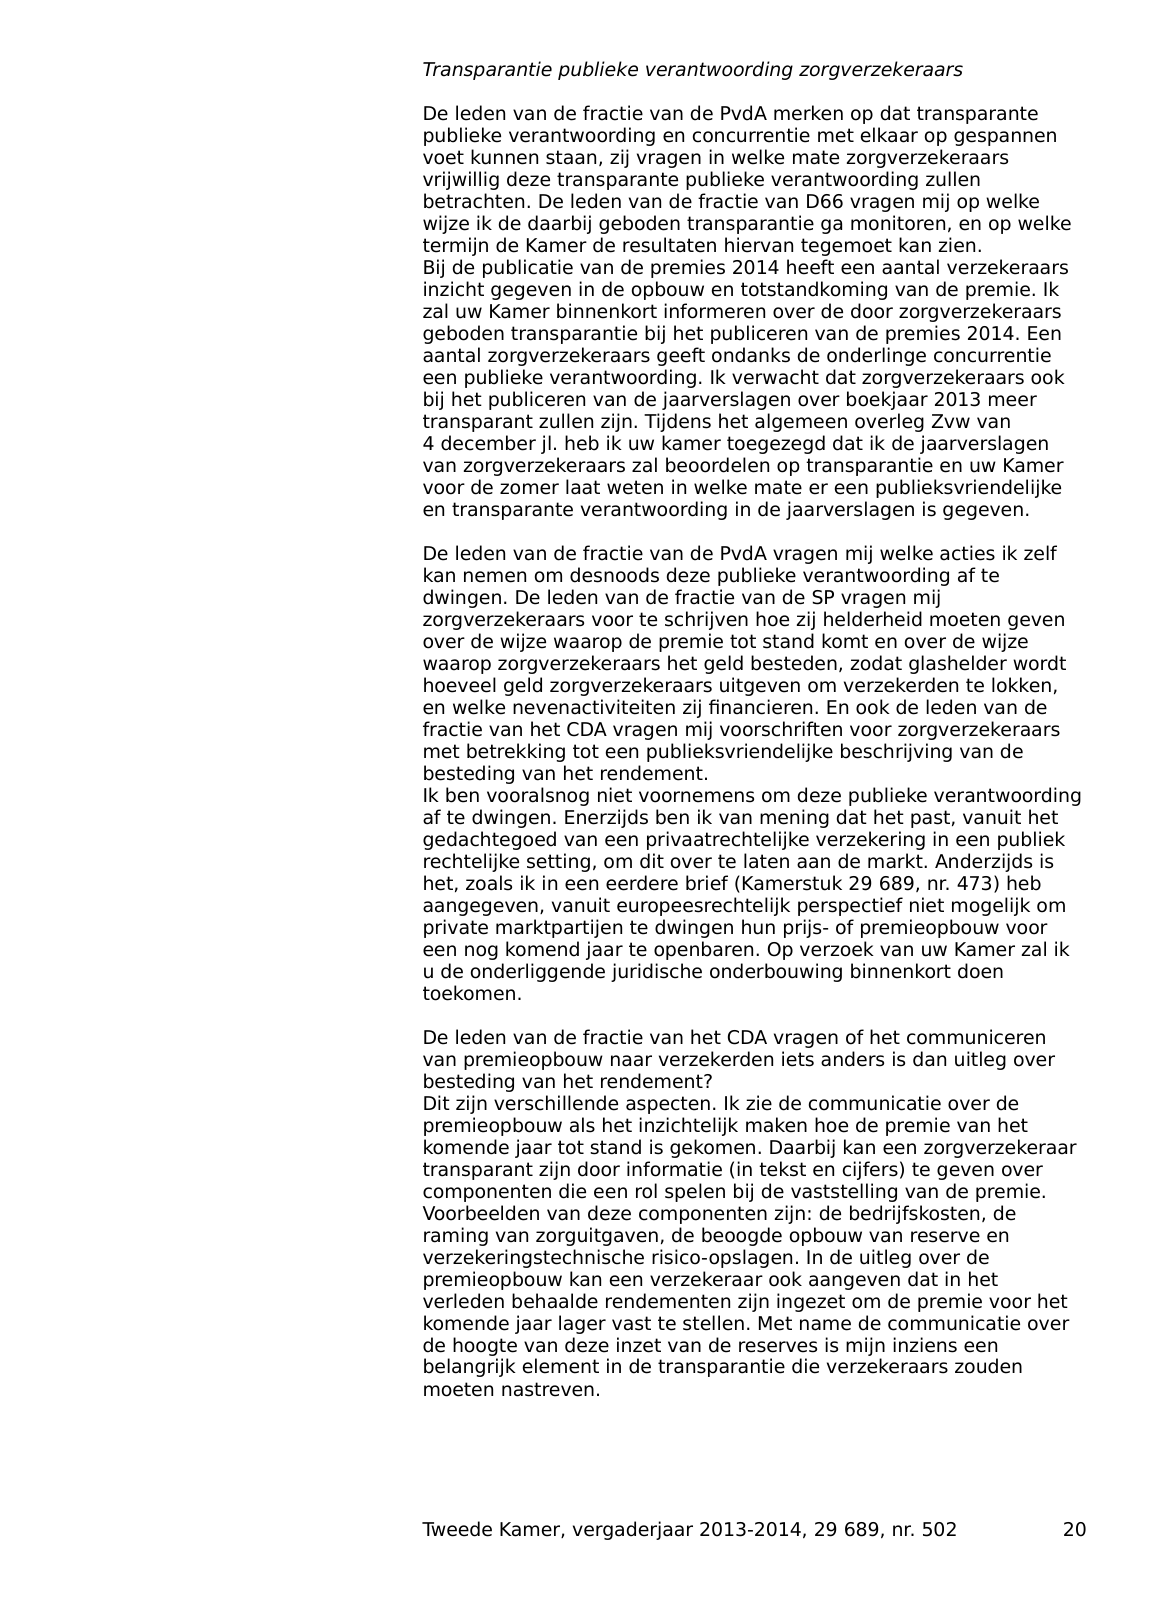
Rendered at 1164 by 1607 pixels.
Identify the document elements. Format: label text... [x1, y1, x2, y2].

text De leden van de fractie van het CDA vragen of het communiceren van premieopbouw naar verzekerden iets anders is dan uitleg over besteding van het rendement? [422, 1027, 1087, 1093]
text De leden van de fractie van de PvdA vragen mij welke acties ik zelf kan nemen om desnoods deze publieke verantwoording af te dwingen. De leden van de fractie van de SP vragen mij zorgverzekeraars voor te schrijven hoe zij helderheid moeten geven over de wijze waarop de premie tot stand komt en over de wijze waarop zorgverzekeraars het geld besteden, zodat glashelder wordt hoeveel geld zorgverzekeraars uitgeven om verzekerden te lokken, en welke nevenactiviteiten zij financieren. En ook de leden van de fractie van het CDA vragen mij voorschriften voor zorgverzekeraars met betrekking tot een publieksvriendelijke beschrijving van de besteding van het rendement. [422, 543, 1087, 785]
text Dit zijn verschillende aspecten. Ik zie de communicatie over de premieopbouw als het inzichtelijk maken hoe de premie van het komende jaar tot stand is gekomen. Daarbij kan een zorgverzekeraar transparant zijn door informatie (in tekst en cijfers) te geven over componenten die een rol spelen bij de vaststelling van de premie. Voorbeelden van deze componenten zijn: de bedrijfskosten, de raming van zorguitgaven, de beoogde opbouw van reserve en verzekeringstechnische risico-opslagen. In de uitleg over de premieopbouw kan een verzekeraar ook aangeven dat in het verleden behaalde rendementen zijn ingezet om de premie voor het komende jaar lager vast te stellen. Met name de communicatie over de hoogte van deze inzet van de reserves is mijn inziens een belangrijk element in de transparantie die verzekeraars zouden moeten nastreven. [422, 1093, 1087, 1400]
text De leden van de fractie van de PvdA merken op dat transparante publieke verantwoording en concurrentie met elkaar op gespannen voet kunnen staan, zij vragen in welke mate zorgverzekeraars vrijwillig deze transparante publieke verantwoording zullen betrachten. De leden van de fractie van D66 vragen mij op welke wijze ik de daarbij geboden transparantie ga monitoren, en op welke termijn de Kamer de resultaten hiervan tegemoet kan zien. [422, 103, 1087, 257]
subtitle Transparantie publieke verantwoording zorgverzekeraars [422, 59, 1087, 81]
text Ik ben vooralsnog niet voornemens om deze publieke verantwoording af te dwingen. Enerzijds ben ik van mening dat het past, vanuit het gedachtegoed van een privaatrechtelijke verzekering in een publiek rechtelijke setting, om dit over te laten aan de markt. Anderzijds is het, zoals ik in een eerdere brief (Kamerstuk 29 689, nr. 473) heb aangegeven, vanuit europeesrechtelijk perspectief niet mogelijk om private marktpartijen te dwingen hun prijs- of premieopbouw voor een nog komend jaar te openbaren. Op verzoek van uw Kamer zal ik u de onderliggende juridische onderbouwing binnenkort doen toekomen. [422, 785, 1087, 1004]
text Bij de publicatie van de premies 2014 heeft een aantal verzekeraars inzicht gegeven in de opbouw en totstandkoming van de premie. Ik zal uw Kamer binnenkort informeren over de door zorgverzekeraars geboden transparantie bij het publiceren van de premies 2014. Een aantal zorgverzekeraars geeft ondanks de onderlinge concurrentie een publieke verantwoording. Ik verwacht dat zorgverzekeraars ook bij het publiceren van de jaarverslagen over boekjaar 2013 meer transparant zullen zijn. Tijdens het algemeen overleg Zvw van 4 december jl. heb ik uw kamer toegezegd dat ik de jaarverslagen van zorgverzekeraars zal beoordelen op transparantie en uw Kamer voor de zomer laat weten in welke mate er een publieksvriendelijke en transparante verantwoording in de jaarverslagen is gegeven. [422, 257, 1087, 521]
